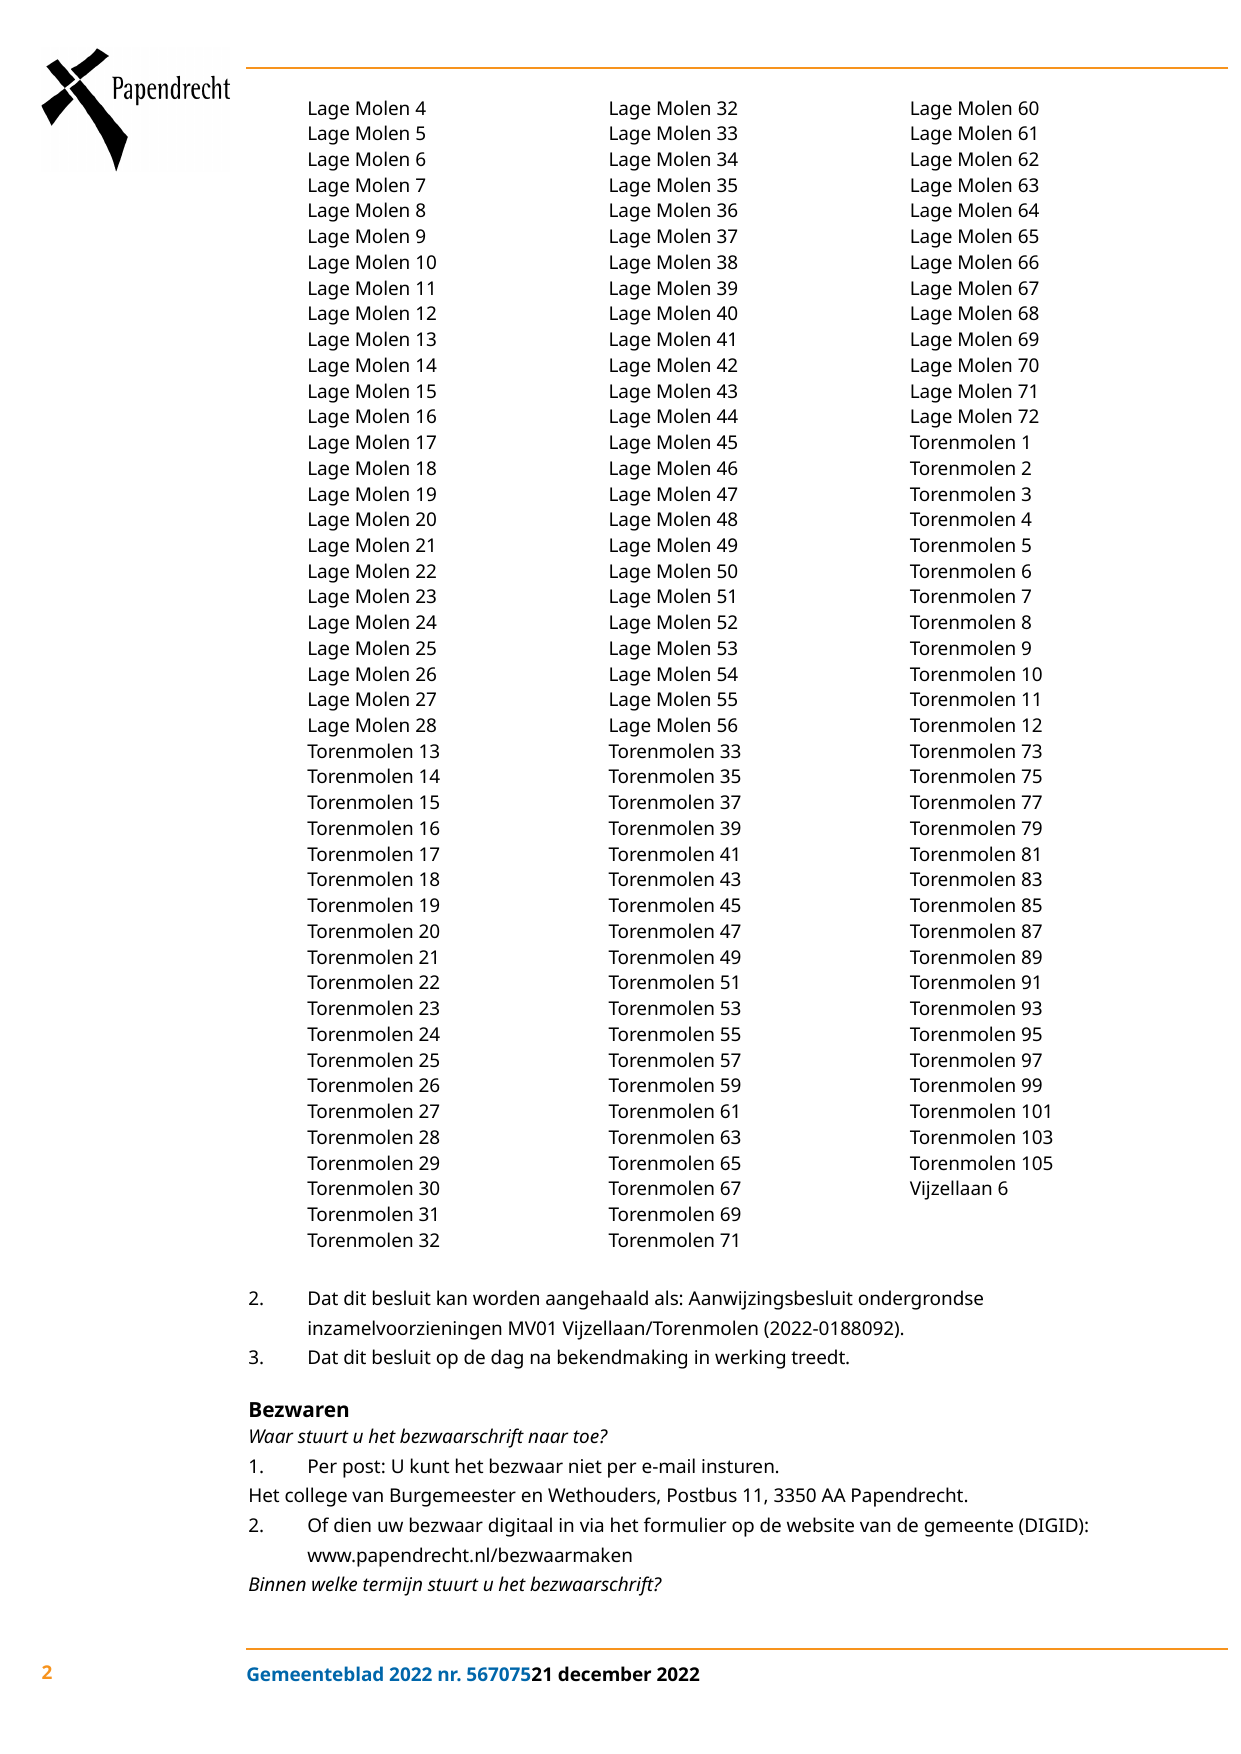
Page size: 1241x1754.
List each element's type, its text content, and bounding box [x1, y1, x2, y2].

table_cell Torenmolen 29 [248, 1150, 549, 1175]
table_cell Torenmolen 93 [850, 995, 1152, 1021]
table_cell Lage Molen 60 [850, 95, 1152, 121]
table_cell Lage Molen 17 [248, 429, 549, 455]
table_cell Torenmolen 91 [850, 970, 1152, 995]
table_cell Lage Molen 23 [248, 584, 549, 609]
table_cell Torenmolen 24 [248, 1021, 549, 1047]
table_cell Torenmolen 53 [549, 995, 850, 1021]
table_cell Lage Molen 42 [549, 352, 850, 378]
table_cell Torenmolen 75 [850, 764, 1152, 789]
table_cell Lage Molen 6 [248, 146, 549, 172]
table_cell Lage Molen 36 [549, 198, 850, 223]
table_cell Lage Molen 47 [549, 481, 850, 506]
table_cell Torenmolen 65 [549, 1150, 850, 1175]
table_cell Torenmolen 1 [850, 429, 1152, 455]
table_cell Torenmolen 59 [549, 1073, 850, 1098]
table_cell Torenmolen 57 [549, 1047, 850, 1072]
table_cell Torenmolen 97 [850, 1047, 1152, 1072]
table_cell Lage Molen 5 [248, 121, 549, 146]
table_cell Torenmolen 2 [850, 455, 1152, 481]
table_cell Lage Molen 12 [248, 301, 549, 326]
table_cell Lage Molen 55 [549, 687, 850, 712]
table_cell Lage Molen 72 [850, 404, 1152, 429]
table_cell Lage Molen 46 [549, 455, 850, 481]
table_cell Torenmolen 17 [248, 841, 549, 867]
table_cell Lage Molen 25 [248, 635, 549, 661]
list Per post: U kunt het bezwaar niet per e-mail insturen. [248, 1453, 1152, 1479]
table_cell Torenmolen 28 [248, 1124, 549, 1150]
table_cell Torenmolen 8 [850, 609, 1152, 635]
table_cell Lage Molen 68 [850, 301, 1152, 326]
table_cell Lage Molen 21 [248, 532, 549, 558]
table_cell Torenmolen 63 [549, 1124, 850, 1150]
table_cell Lage Molen 69 [850, 326, 1152, 352]
table_cell Torenmolen 81 [850, 841, 1152, 867]
table_cell Torenmolen 7 [850, 584, 1152, 609]
table_cell Torenmolen 37 [549, 790, 850, 815]
table_cell Torenmolen 79 [850, 815, 1152, 841]
table_cell Lage Molen 48 [549, 506, 850, 532]
table_cell Torenmolen 49 [549, 944, 850, 969]
table_cell Torenmolen 69 [549, 1201, 850, 1227]
table_cell Lage Molen 70 [850, 352, 1152, 378]
table_cell Lage Molen 50 [549, 558, 850, 584]
table_cell Torenmolen 25 [248, 1047, 549, 1072]
table_cell Lage Molen 34 [549, 146, 850, 172]
table_cell Lage Molen 7 [248, 172, 549, 198]
table_cell Lage Molen 56 [549, 712, 850, 738]
table_cell Lage Molen 27 [248, 687, 549, 712]
table_cell Lage Molen 10 [248, 249, 549, 275]
table_cell [850, 1201, 1152, 1227]
table_cell Lage Molen 32 [549, 95, 850, 121]
table_cell Torenmolen 20 [248, 918, 549, 944]
table_cell Lage Molen 22 [248, 558, 549, 584]
table_cell Lage Molen 11 [248, 275, 549, 301]
table_cell Torenmolen 85 [850, 893, 1152, 918]
table_cell Torenmolen 15 [248, 790, 549, 815]
table_cell Torenmolen 23 [248, 995, 549, 1021]
table_cell Lage Molen 14 [248, 352, 549, 378]
table_cell Lage Molen 41 [549, 326, 850, 352]
table_cell Torenmolen 43 [549, 867, 850, 892]
table_cell Torenmolen 12 [850, 712, 1152, 738]
table_cell Torenmolen 9 [850, 635, 1152, 661]
table_cell Lage Molen 45 [549, 429, 850, 455]
table_cell Lage Molen 9 [248, 224, 549, 249]
list Dat dit besluit op de dag na bekendmaking in werking treedt. [248, 1344, 1152, 1370]
table_cell Torenmolen 101 [850, 1098, 1152, 1124]
table_cell Lage Molen 62 [850, 146, 1152, 172]
table_cell Lage Molen 65 [850, 224, 1152, 249]
table_cell Lage Molen 71 [850, 378, 1152, 403]
table_cell Torenmolen 95 [850, 1021, 1152, 1047]
table_cell Lage Molen 8 [248, 198, 549, 223]
table_cell Torenmolen 13 [248, 738, 549, 764]
table_cell Lage Molen 37 [549, 224, 850, 249]
table_cell Torenmolen 47 [549, 918, 850, 944]
table_cell Torenmolen 30 [248, 1175, 549, 1201]
table_cell Lage Molen 40 [549, 301, 850, 326]
table_cell Torenmolen 89 [850, 944, 1152, 969]
table_cell Torenmolen 31 [248, 1201, 549, 1227]
table_cell Lage Molen 66 [850, 249, 1152, 275]
table_cell Torenmolen 83 [850, 867, 1152, 892]
table_cell Torenmolen 99 [850, 1073, 1152, 1098]
table_cell Lage Molen 15 [248, 378, 549, 403]
table_cell Lage Molen 38 [549, 249, 850, 275]
table_cell Torenmolen 22 [248, 970, 549, 995]
table_cell Torenmolen 41 [549, 841, 850, 867]
table_cell Lage Molen 35 [549, 172, 850, 198]
table_cell Torenmolen 55 [549, 1021, 850, 1047]
table_cell Torenmolen 103 [850, 1124, 1152, 1150]
table_cell Torenmolen 19 [248, 893, 549, 918]
table_cell Torenmolen 32 [248, 1227, 549, 1253]
table_cell Torenmolen 73 [850, 738, 1152, 764]
table_cell Torenmolen 11 [850, 687, 1152, 712]
table_cell Torenmolen 33 [549, 738, 850, 764]
table_cell Torenmolen 51 [549, 970, 850, 995]
table_cell Torenmolen 77 [850, 790, 1152, 815]
table_cell Lage Molen 64 [850, 198, 1152, 223]
table_cell Torenmolen 26 [248, 1073, 549, 1098]
table_cell Lage Molen 67 [850, 275, 1152, 301]
table_cell Lage Molen 13 [248, 326, 549, 352]
table_cell Lage Molen 19 [248, 481, 549, 506]
table_cell Torenmolen 4 [850, 506, 1152, 532]
table_cell Torenmolen 6 [850, 558, 1152, 584]
table_cell Lage Molen 43 [549, 378, 850, 403]
table_cell Lage Molen 33 [549, 121, 850, 146]
table_cell Torenmolen 5 [850, 532, 1152, 558]
table_cell Lage Molen 28 [248, 712, 549, 738]
table_cell Torenmolen 71 [549, 1227, 850, 1253]
table_cell Lage Molen 24 [248, 609, 549, 635]
table_cell Lage Molen 63 [850, 172, 1152, 198]
table_cell Lage Molen 49 [549, 532, 850, 558]
table_cell Lage Molen 16 [248, 404, 549, 429]
table_cell Lage Molen 61 [850, 121, 1152, 146]
table_cell [850, 1227, 1152, 1253]
picture [41, 47, 231, 172]
table_cell Lage Molen 54 [549, 661, 850, 687]
table_cell Torenmolen 61 [549, 1098, 850, 1124]
table_cell Lage Molen 53 [549, 635, 850, 661]
table_cell Torenmolen 45 [549, 893, 850, 918]
table_cell Torenmolen 14 [248, 764, 549, 789]
table_cell Lage Molen 20 [248, 506, 549, 532]
table_cell Lage Molen 4 [248, 95, 549, 121]
text Binnen welke termijn stuurt u het bezwaarschrift? [248, 1571, 1152, 1597]
list Of dien uw bezwaar digitaal in via het formulier op de website van de gemeente (DIGID): www.papendrecht.nl/bezwaarmaken [248, 1512, 1152, 1567]
table_cell Lage Molen 26 [248, 661, 549, 687]
text Waar stuurt u het bezwaarschrift naar toe? [248, 1423, 1152, 1449]
table_cell Torenmolen 35 [549, 764, 850, 789]
table_cell Lage Molen 52 [549, 609, 850, 635]
table_cell Torenmolen 87 [850, 918, 1152, 944]
table_cell Torenmolen 21 [248, 944, 549, 969]
table_cell Torenmolen 67 [549, 1175, 850, 1201]
text Het college van Burgemeester en Wethouders, Postbus 11, 3350 AA Papendrecht. [248, 1483, 1152, 1508]
table_cell Lage Molen 39 [549, 275, 850, 301]
list Dat dit besluit kan worden aangehaald als: Aanwijzingsbesluit ondergrondse inzamelvoorzieningen MV01 Vijzellaan/Torenmolen (2022-0188092). [248, 1285, 1152, 1341]
text Bezwaren [248, 1395, 1152, 1423]
table_cell Lage Molen 51 [549, 584, 850, 609]
table_cell Lage Molen 18 [248, 455, 549, 481]
table_cell Torenmolen 27 [248, 1098, 549, 1124]
table_cell Torenmolen 39 [549, 815, 850, 841]
table_cell Torenmolen 105 [850, 1150, 1152, 1175]
table_cell Lage Molen 44 [549, 404, 850, 429]
table_cell Vijzellaan 6 [850, 1175, 1152, 1201]
table_cell Torenmolen 16 [248, 815, 549, 841]
table_cell Torenmolen 18 [248, 867, 549, 892]
table_cell Torenmolen 3 [850, 481, 1152, 506]
table_cell Torenmolen 10 [850, 661, 1152, 687]
